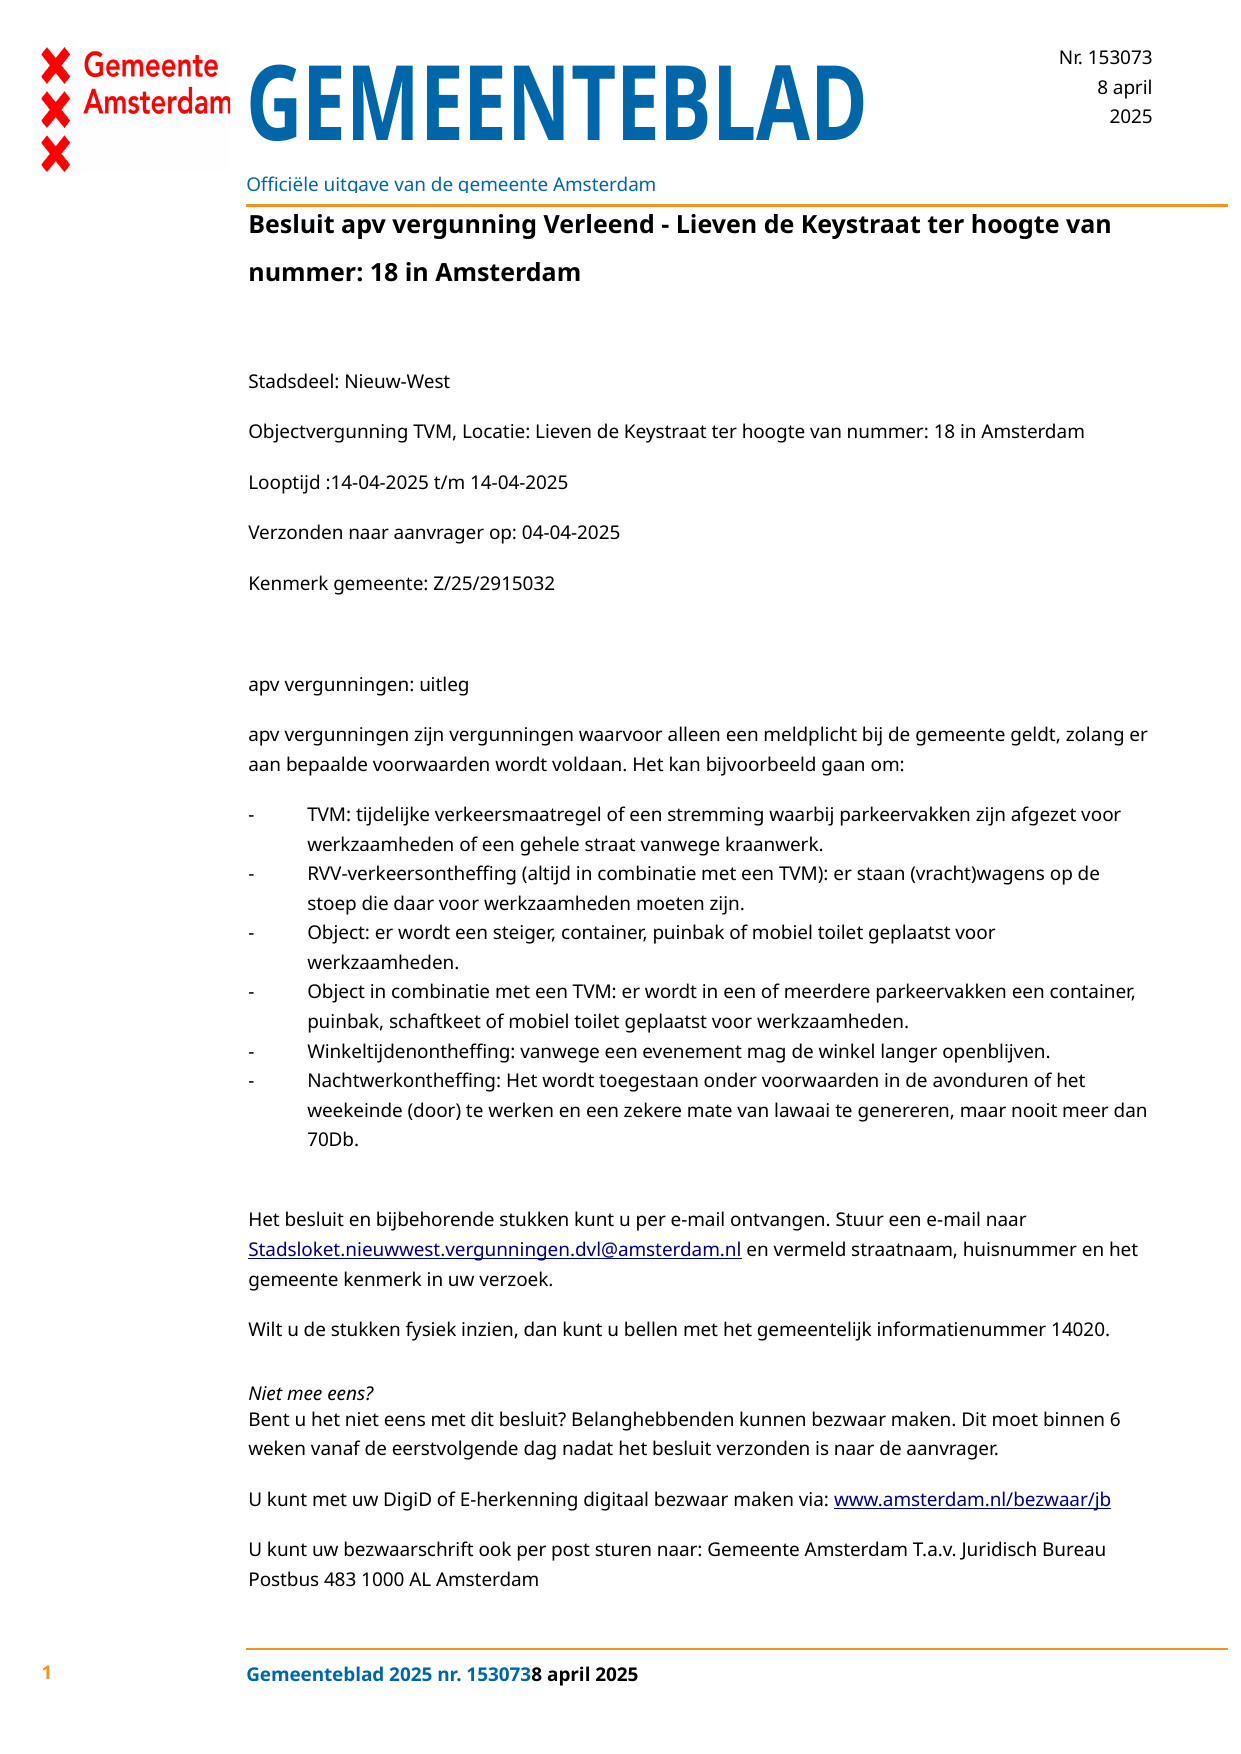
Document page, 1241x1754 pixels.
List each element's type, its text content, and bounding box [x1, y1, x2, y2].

text apv vergunningen: uitleg [248, 671, 1152, 697]
text Niet mee eens? [248, 1380, 1152, 1406]
list Object: er wordt een steiger, container, puinbak of mobiel toilet geplaatst voor werkzaamheden. [248, 919, 1152, 975]
text Stadsdeel: Nieuw-West [248, 368, 1152, 394]
text apv vergunningen zijn vergunningen waarvoor alleen een meldplicht bij de gemeente geldt, zolang er aan bepaalde voorwaarden wordt voldaan. Het kan bijvoorbeeld gaan om: [248, 721, 1152, 777]
text Objectvergunning TVM, Locatie: Lieven de Keystraat ter hoogte van nummer: 18 in Amsterdam [248, 419, 1152, 444]
picture [41, 47, 231, 172]
list RVV-verkeersontheffing (altijd in combinatie met een TVM): er staan (vracht)wagens op de stoep die daar voor werkzaamheden moeten zijn. [248, 860, 1152, 916]
text Het besluit en bijbehorende stukken kunt u per e-mail ontvangen. Stuur een e-mail naar Stadsloket.nieuwwest.vergunningen.dvl@amsterdam.nl en vermeld straatnaam, huisnummer en het gemeente kenmerk in uw verzoek. [248, 1207, 1152, 1292]
text Bent u het niet eens met dit besluit? Belanghebbenden kunnen bezwaar maken. Dit moet binnen 6 weken vanaf de eerstvolgende dag nadat het besluit verzonden is naar de aanvrager. [248, 1406, 1152, 1461]
text Looptijd :14-04-2025 t/m 14-04-2025 [248, 469, 1152, 495]
text Besluit apv vergunning Verleend - Lieven de Keystraat ter hoogte van nummer: 18 in Amsterdam [248, 207, 1152, 288]
text Kenmerk gemeente: Z/25/2915032 [248, 570, 1152, 596]
list TVM: tijdelijke verkeersmaatregel of een stremming waarbij parkeervakken zijn afgezet voor werkzaamheden of een gehele straat vanwege kraanwerk. [248, 801, 1152, 857]
text U kunt met uw DigiD of E-herkenning digitaal bezwaar maken via: www.amsterdam.nl/bezwaar/jb [248, 1486, 1152, 1512]
text Wilt u de stukken fysiek inzien, dan kunt u bellen met het gemeentelijk informatienummer 14020. [248, 1316, 1152, 1342]
text U kunt uw bezwaarschrift ook per post sturen naar: Gemeente Amsterdam T.a.v. Juridisch Bureau Postbus 483 1000 AL Amsterdam [248, 1536, 1152, 1592]
list Winkeltijdenontheffing: vanwege een evenement mag de winkel langer openblijven. [248, 1038, 1152, 1064]
list Object in combinatie met een TVM: er wordt in een of meerdere parkeervakken een container, puinbak, schaftkeet of mobiel toilet geplaatst voor werkzaamheden. [248, 979, 1152, 1034]
list Nachtwerkontheffing: Het wordt toegestaan onder voorwaarden in de avonduren of het weekeinde (door) te werken en een zekere mate van lawaai te genereren, maar nooit meer dan 70Db. [248, 1067, 1152, 1152]
text Verzonden naar aanvrager op: 04-04-2025 [248, 519, 1152, 545]
